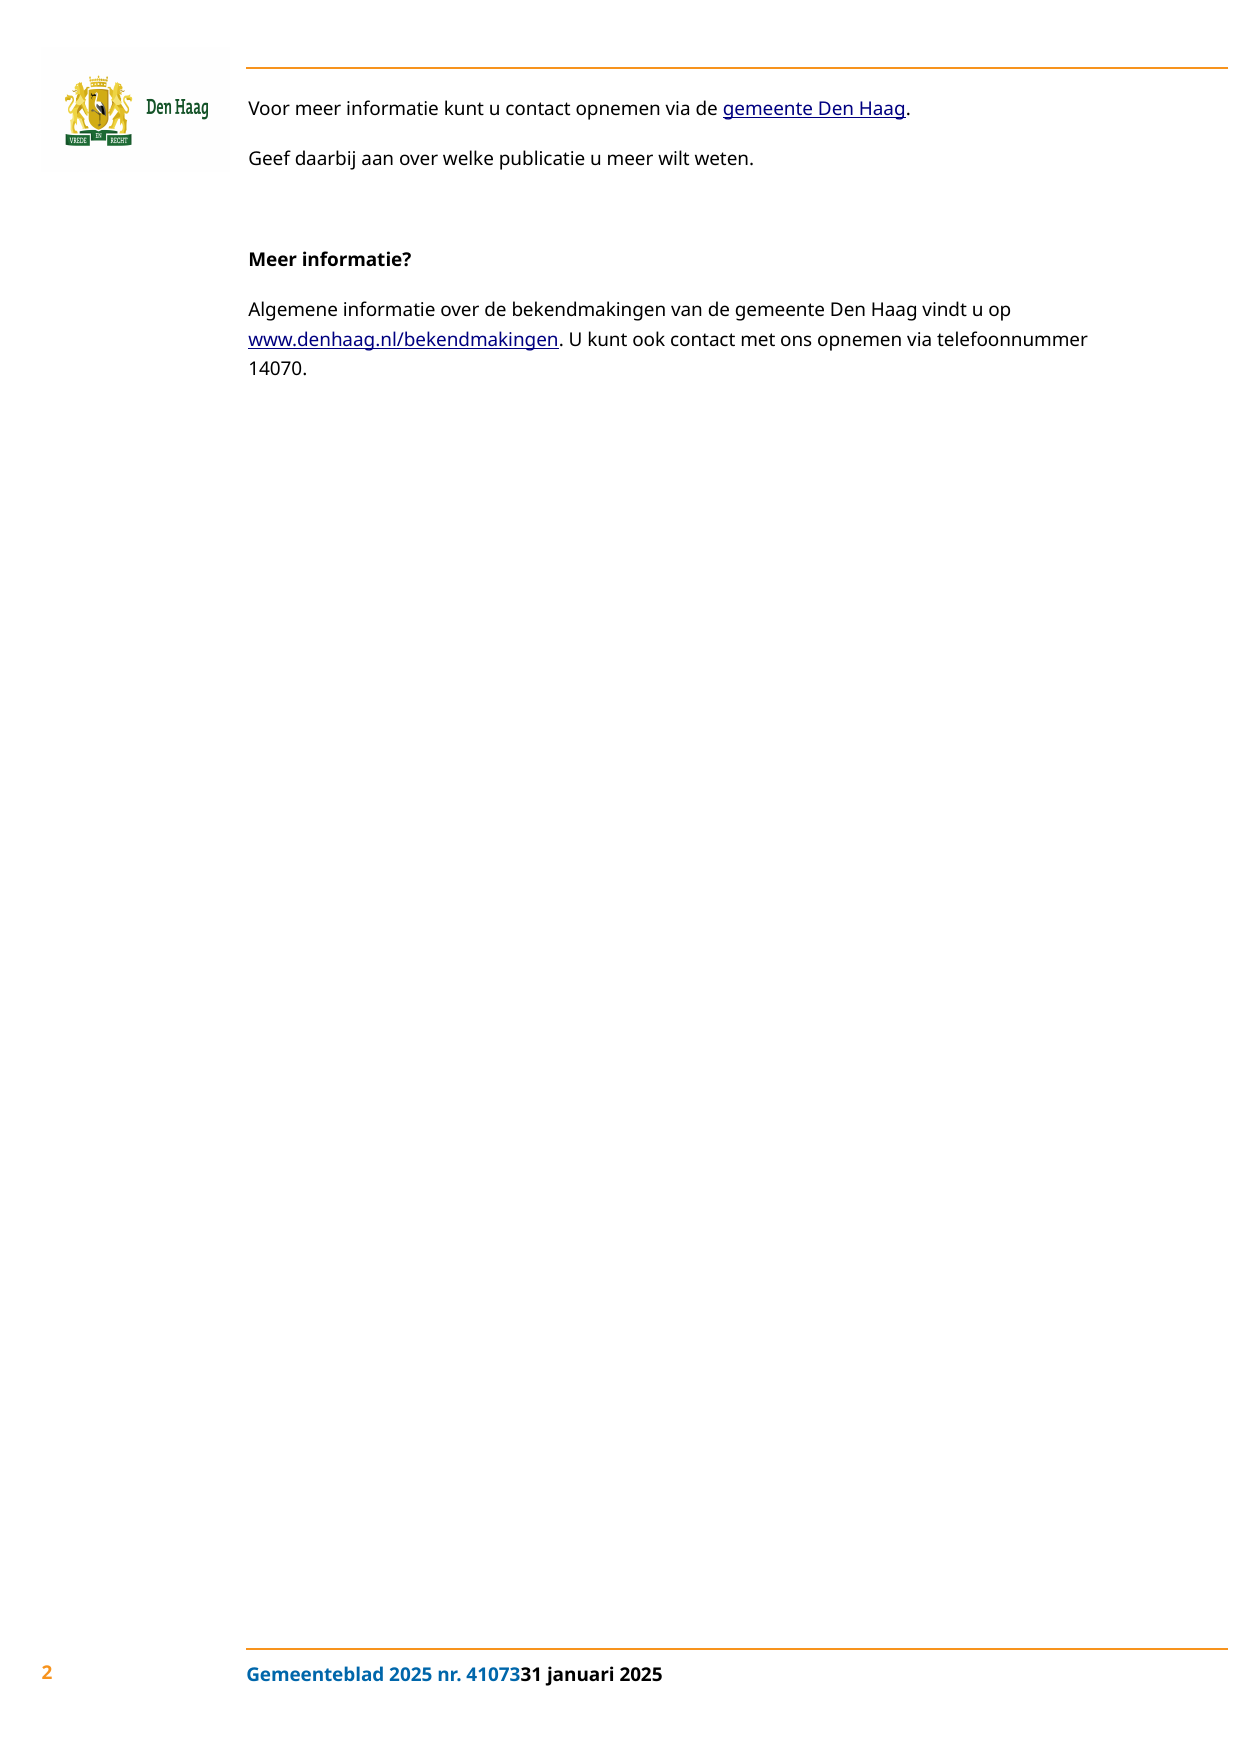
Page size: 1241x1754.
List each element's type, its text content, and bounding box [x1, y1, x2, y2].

text Geef daarbij aan over welke publicatie u meer wilt weten. [248, 145, 1152, 171]
text Meer informatie? [248, 246, 1152, 272]
text Voor meer informatie kunt u contact opnemen via de gemeente Den Haag. [248, 95, 1152, 121]
text Algemene informatie over de bekendmakingen van de gemeente Den Haag vindt u op www.denhaag.nl/bekendmakingen. U kunt ook contact met ons opnemen via telefoonnummer 14070. [248, 296, 1152, 381]
picture [41, 47, 231, 172]
